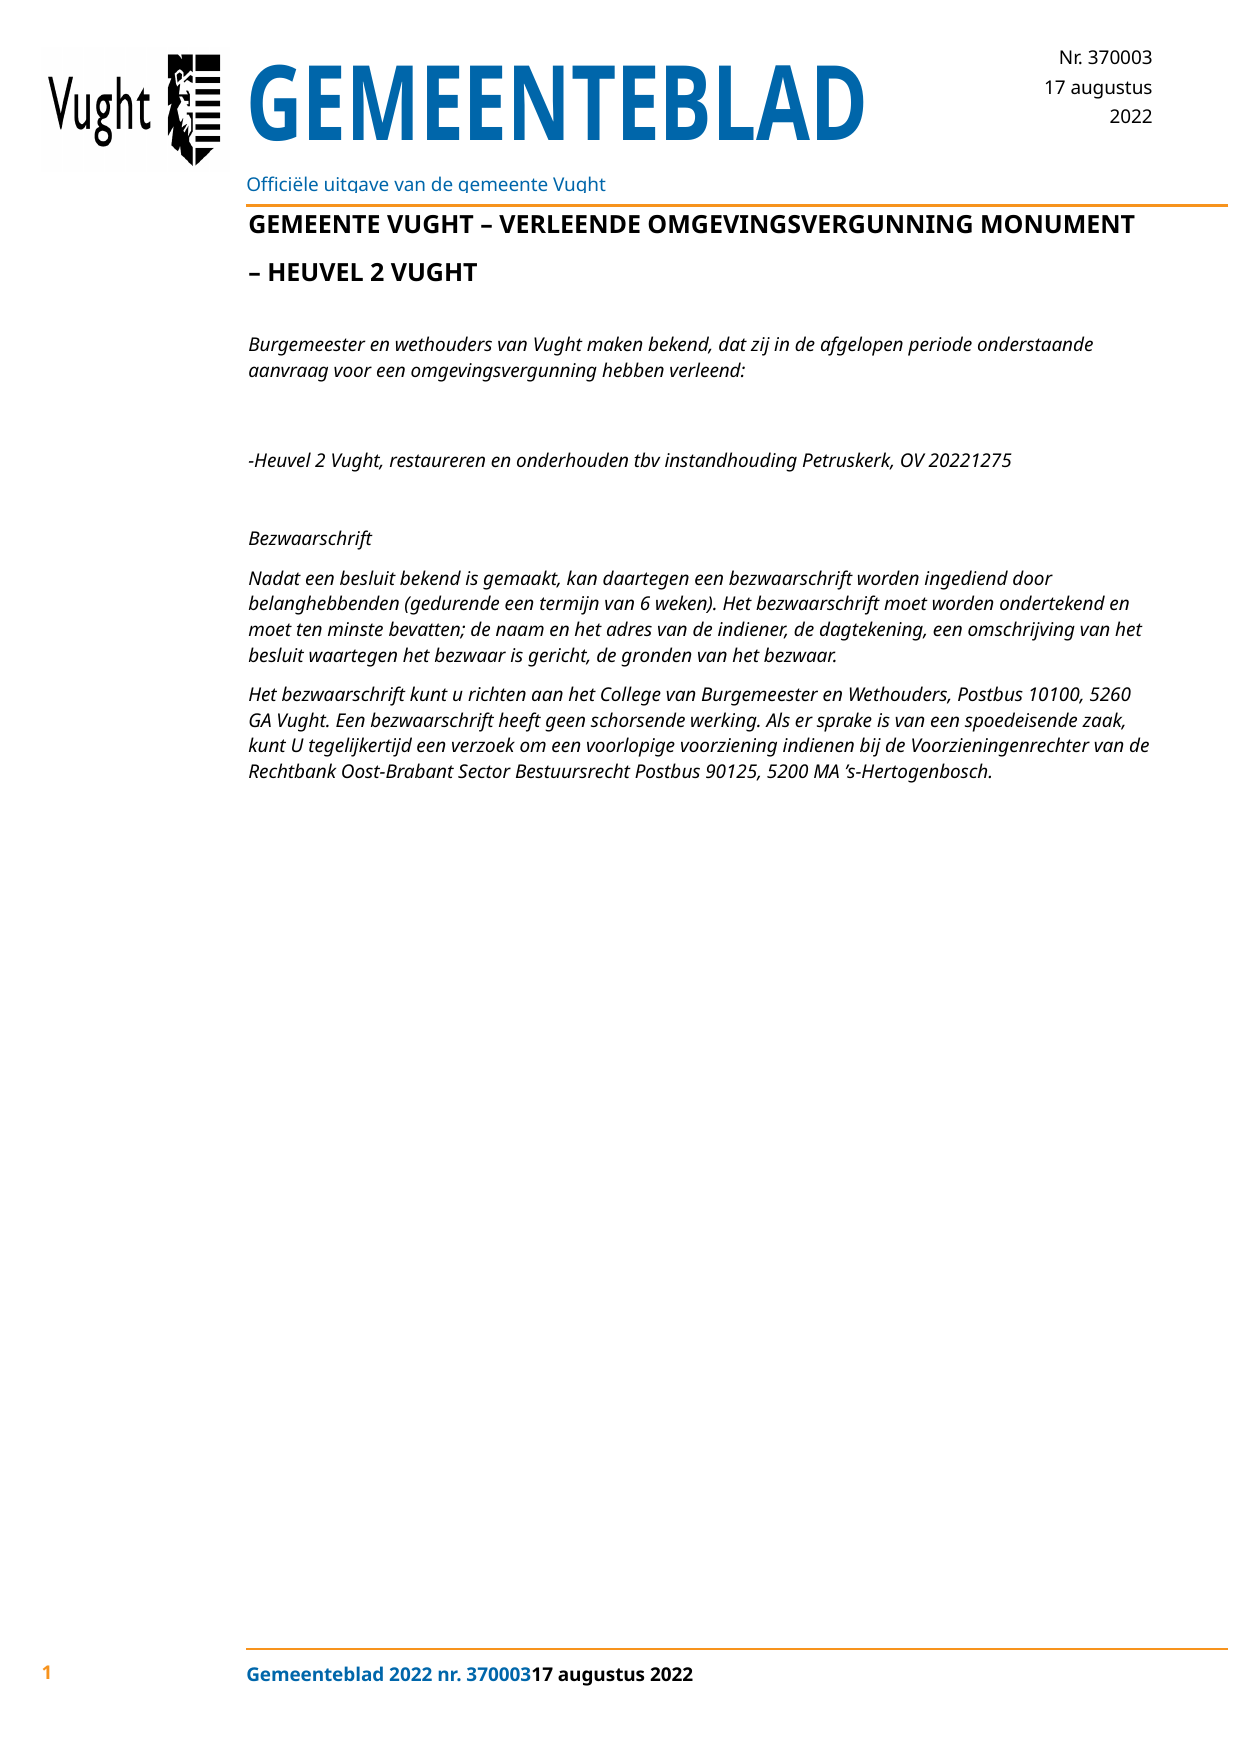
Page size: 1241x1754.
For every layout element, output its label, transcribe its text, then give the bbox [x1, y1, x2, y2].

text Burgemeester en wethouders van Vught maken bekend, dat zij in de afgelopen periode onderstaande aanvraag voor een omgevingsvergunning hebben verleend: [248, 331, 1152, 383]
text Nadat een besluit bekend is gemaakt, kan daartegen een bezwaarschrift worden ingediend door belanghebbenden (gedurende een termijn van 6 weken). Het bezwaarschrift moet worden ondertekend en moet ten minste bevatten; de naam en het adres van de indiener, de dagtekening, een omschrijving van het besluit waartegen het bezwaar is gericht, de gronden van het bezwaar. [248, 565, 1152, 668]
text GEMEENTE VUGHT – VERLEENDE OMGEVINGSVERGUNNING MONUMENT – HEUVEL 2 VUGHT [248, 207, 1152, 288]
text Het bezwaarschrift kunt u richten aan het College van Burgemeester en Wethouders, Postbus 10100, 5260 GA Vught. Een bezwaarschrift heeft geen schorsende werking. Als er sprake is van een spoedeisende zaak, kunt U tegelijkertijd een verzoek om een voorlopige voorziening indienen bij de Voorzieningenrechter van de Rechtbank Oost-Brabant Sector Bestuursrecht Postbus 90125, 5200 MA ’s-Hertogenbosch. [248, 681, 1152, 784]
text -Heuvel 2 Vught, restaureren en onderhouden tbv instandhouding Petruskerk, OV 20221275 [248, 447, 1152, 473]
text Bezwaarschrift [248, 525, 1152, 551]
picture [41, 47, 231, 172]
